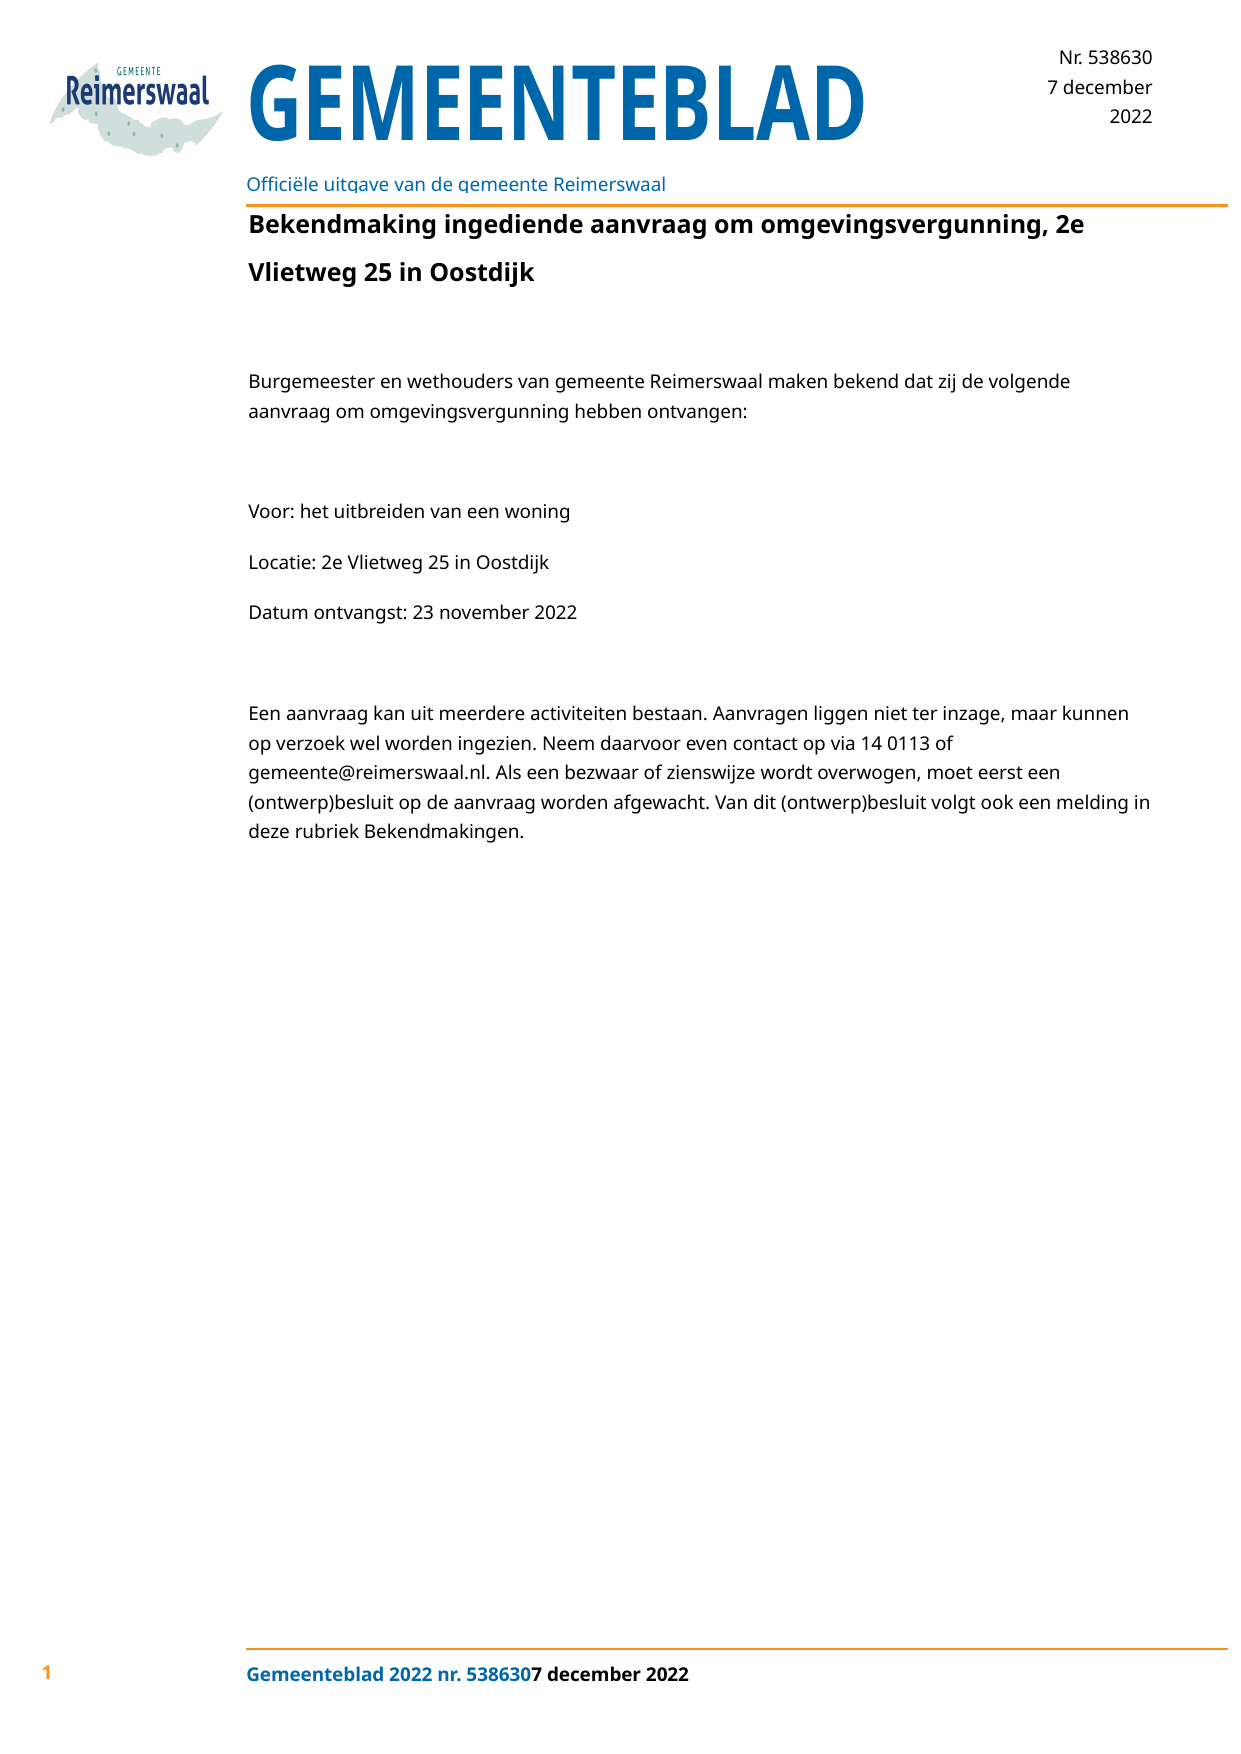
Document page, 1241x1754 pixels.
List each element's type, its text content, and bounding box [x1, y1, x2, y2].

text Burgemeester en wethouders van gemeente Reimerswaal maken bekend dat zij de volgende aanvraag om omgevingsvergunning hebben ontvangen: [248, 368, 1152, 424]
text Bekendmaking ingediende aanvraag om omgevingsvergunning, 2e Vlietweg 25 in Oostdijk [248, 207, 1152, 288]
picture [41, 47, 231, 172]
text Voor: het uitbreiden van een woning [248, 499, 1152, 524]
text Locatie: 2e Vlietweg 25 in Oostdijk [248, 549, 1152, 575]
text Een aanvraag kan uit meerdere activiteiten bestaan. Aanvragen liggen niet ter inzage, maar kunnen op verzoek wel worden ingezien. Neem daarvoor even contact op via 14 0113 of gemeente@reimerswaal.nl. Als een bezwaar of zienswijze wordt overwogen, moet eerst een (ontwerp)besluit op de aanvraag worden afgewacht. Van dit (ontwerp)besluit volgt ook een melding in deze rubriek Bekendmakingen. [248, 700, 1152, 844]
text Datum ontvangst: 23 november 2022 [248, 599, 1152, 625]
